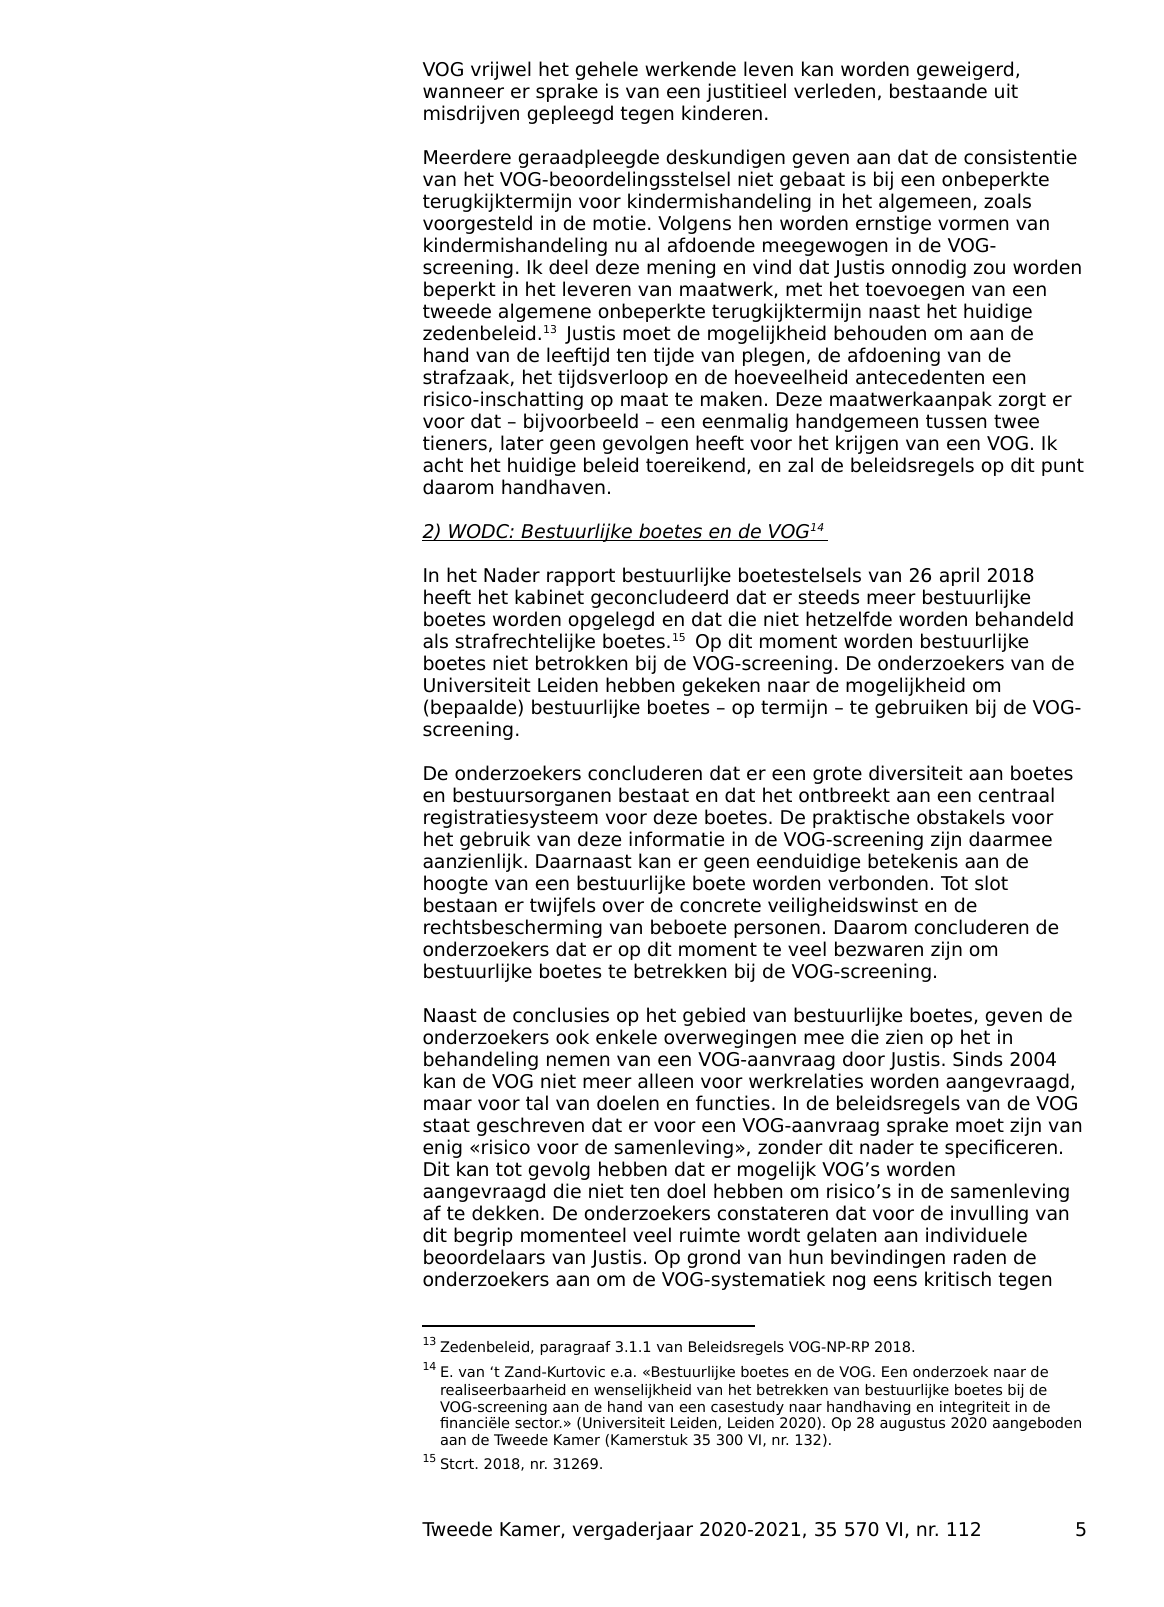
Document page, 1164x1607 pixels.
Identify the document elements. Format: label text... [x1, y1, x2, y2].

text De onderzoekers concluderen dat er een grote diversiteit aan boetes en bestuursorganen bestaat en dat het ontbreekt aan een centraal registratiesysteem voor deze boetes. De praktische obstakels voor het gebruik van deze informatie in de VOG-screening zijn daarmee aanzienlijk. Daarnaast kan er geen eenduidige betekenis aan de hoogte van een bestuurlijke boete worden verbonden. Tot slot bestaan er twijfels over de concrete veiligheidswinst en de rechtsbescherming van beboete personen. Daarom concluderen de onderzoekers dat er op dit moment te veel bezwaren zijn om bestuurlijke boetes te betrekken bij de VOG-screening. [422, 763, 1087, 983]
subtitle 2) WODC: Bestuurlijke boetes en de VOG [422, 521, 1087, 543]
text Stcrt. 2018, nr. 31269. [422, 1452, 1087, 1474]
text E. van ‘t Zand-Kurtovic e.a. «Bestuurlijke boetes en de VOG. Een onderzoek naar de realiseerbaarheid en wenselijkheid van het betrekken van bestuurlijke boetes bij de VOG-screening aan de hand van een casestudy naar handhaving en integriteit in de financiële sector.» (Universiteit Leiden, Leiden 2020). Op 28 augustus 2020 aangeboden aan de Tweede Kamer (Kamerstuk 35 300 VI, nr. 132). [422, 1360, 1087, 1449]
text Naast de conclusies op het gebied van bestuurlijke boetes, geven de onderzoekers ook enkele overwegingen mee die zien op het in behandeling nemen van een VOG-aanvraag door Justis. Sinds 2004 kan de VOG niet meer alleen voor werkrelaties worden aangevraagd, maar voor tal van doelen en functies. In de beleidsregels van de VOG staat geschreven dat er voor een VOG-aanvraag sprake moet zijn van enig «risico voor de samenleving», zonder dit nader te specificeren. Dit kan tot gevolg hebben dat er mogelijk VOG’s worden aangevraagd die niet ten doel hebben om risico’s in de samenleving af te dekken. De onderzoekers constateren dat voor de invulling van dit begrip momenteel veel ruimte wordt gelaten aan individuele beoordelaars van Justis. Op grond van hun bevindingen raden de onderzoekers aan om de VOG-systematiek nog eens kritisch tegen [422, 1005, 1087, 1291]
text Zedenbeleid, paragraaf 3.1.1 van Beleidsregels VOG-NP-RP 2018. [422, 1335, 1087, 1357]
text In het Nader rapport bestuurlijke boetestelsels van 26 april 2018 heeft het kabinet geconcludeerd dat er steeds meer bestuurlijke boetes worden opgelegd en dat die niet hetzelfde worden behandeld als strafrechtelijke boetes. Op dit moment worden bestuurlijke boetes niet betrokken bij de VOG-screening. De onderzoekers van de Universiteit Leiden hebben gekeken naar de mogelijkheid om (bepaalde) bestuurlijke boetes – op termijn – te gebruiken bij de VOG-screening. [422, 565, 1087, 741]
text VOG vrijwel het gehele werkende leven kan worden geweigerd, wanneer er sprake is van een justitieel verleden, bestaande uit misdrijven gepleegd tegen kinderen. [422, 59, 1087, 125]
text Meerdere geraadpleegde deskundigen geven aan dat de consistentie van het VOG-beoordelingsstelsel niet gebaat is bij een onbeperkte terugkijktermijn voor kindermishandeling in het algemeen, zoals voorgesteld in de motie. Volgens hen worden ernstige vormen van kindermishandeling nu al afdoende meegewogen in de VOG-screening. Ik deel deze mening en vind dat Justis onnodig zou worden beperkt in het leveren van maatwerk, met het toevoegen van een tweede algemene onbeperkte terugkijktermijn naast het huidige zedenbeleid. Justis moet de mogelijkheid behouden om aan de hand van de leeftijd ten tijde van plegen, de afdoening van de strafzaak, het tijdsverloop en de hoeveelheid antecedenten een risico-inschatting op maat te maken. Deze maatwerkaanpak zorgt er voor dat – bijvoorbeeld – een eenmalig handgemeen tussen twee tieners, later geen gevolgen heeft voor het krijgen van een VOG. Ik acht het huidige beleid toereikend, en zal de beleidsregels op dit punt daarom handhaven. [422, 147, 1087, 499]
